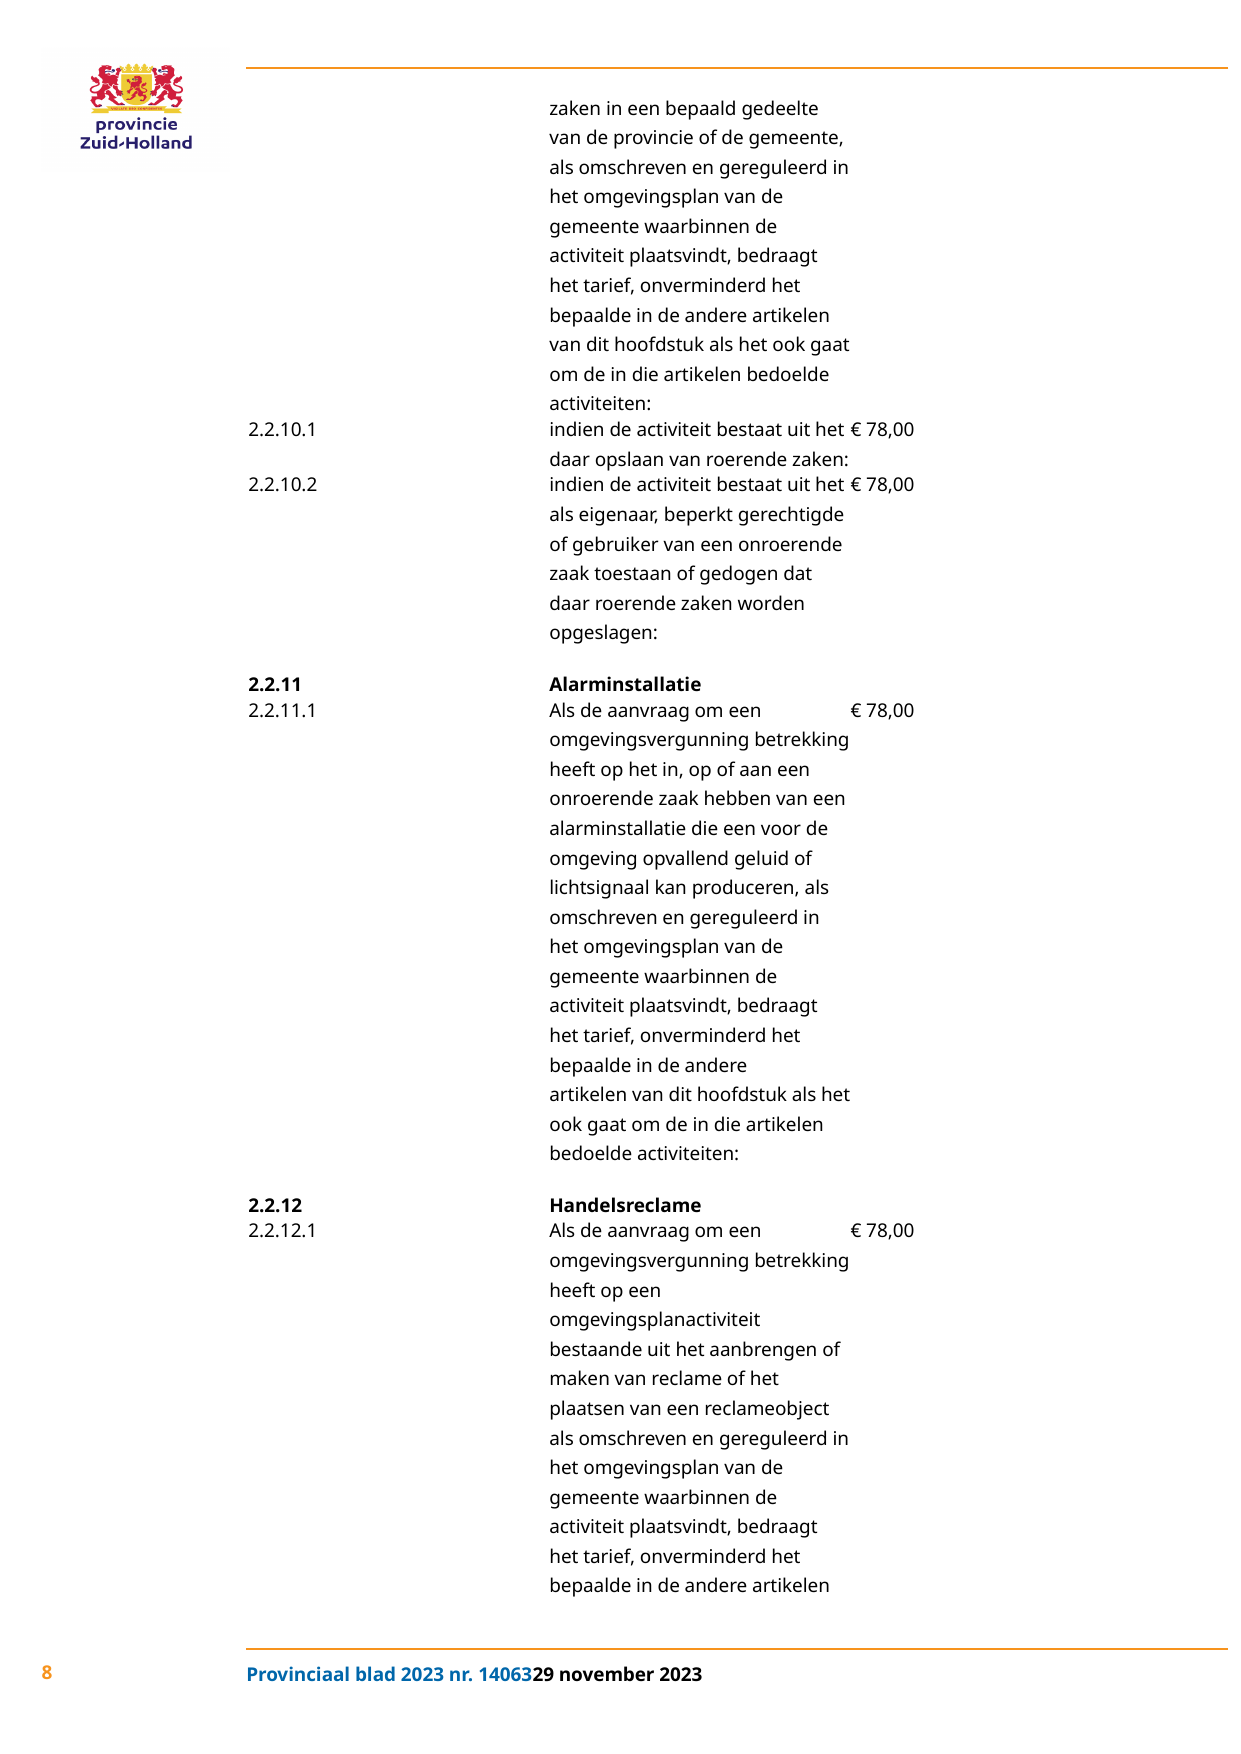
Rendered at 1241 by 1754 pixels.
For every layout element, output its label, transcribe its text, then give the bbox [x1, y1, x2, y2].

table_cell 2.2.12 [248, 1192, 549, 1218]
table_cell Alarminstallatie [549, 671, 850, 697]
table_cell 2.2.11 [248, 671, 549, 697]
table_cell € 78,00 [850, 416, 1152, 472]
table_cell [549, 1166, 850, 1192]
table_cell indien de activiteit bestaat uit het als eigenaar, beperkt gerechtigde of gebruiker van een onroerende zaak toestaan of gedogen dat daar roerende zaken worden opgeslagen: [549, 472, 850, 645]
table_cell € 78,00 [850, 1218, 1152, 1598]
table_cell Als de aanvraag om een omgevingsvergunning betrekking heeft op het in, op of aan een onroerende zaak hebben van een alarminstallatie die een voor de omgeving opvallend geluid of lichtsignaal kan produceren, als omschreven en gereguleerd in het omgevingsplan van de gemeente waarbinnen de activiteit plaatsvindt, bedraagt het tarief, onverminderd het bepaalde in de andere artikelen van dit hoofdstuk als het ook gaat om de in die artikelen bedoelde activiteiten: [549, 697, 850, 1166]
table_cell [850, 1192, 1152, 1218]
table_cell 2.2.11.1 [248, 697, 549, 1166]
table_cell zaken in een bepaald gedeelte van de provincie of de gemeente, als omschreven en gereguleerd in het omgevingsplan van de gemeente waarbinnen de activiteit plaatsvindt, bedraagt het tarief, onverminderd het bepaalde in de andere artikelen van dit hoofdstuk als het ook gaat om de in die artikelen bedoelde activiteiten: [549, 95, 850, 416]
table_cell 2.2.10.2 [248, 472, 549, 645]
table_cell [549, 645, 850, 671]
table_cell [850, 671, 1152, 697]
table_cell Als de aanvraag om een omgevingsvergunning betrekking heeft op een omgevingsplanactiviteit bestaande uit het aanbrengen of maken van reclame of het plaatsen van een reclameobject als omschreven en gereguleerd in het omgevingsplan van de gemeente waarbinnen de activiteit plaatsvindt, bedraagt het tarief, onverminderd het bepaalde in de andere artikelen [549, 1218, 850, 1598]
table_cell [850, 95, 1152, 416]
table_cell € 78,00 [850, 697, 1152, 1166]
table_cell Handelsreclame [549, 1192, 850, 1218]
table_cell € 78,00 [850, 472, 1152, 645]
picture [41, 47, 231, 172]
table_cell [850, 1166, 1152, 1192]
table_cell 2.2.12.1 [248, 1218, 549, 1598]
table_cell 2.2.10.1 [248, 416, 549, 472]
table_cell [248, 1166, 549, 1192]
table_cell [248, 645, 549, 671]
table_cell [248, 95, 549, 416]
table_cell indien de activiteit bestaat uit het daar opslaan van roerende zaken: [549, 416, 850, 472]
table_cell [850, 645, 1152, 671]
